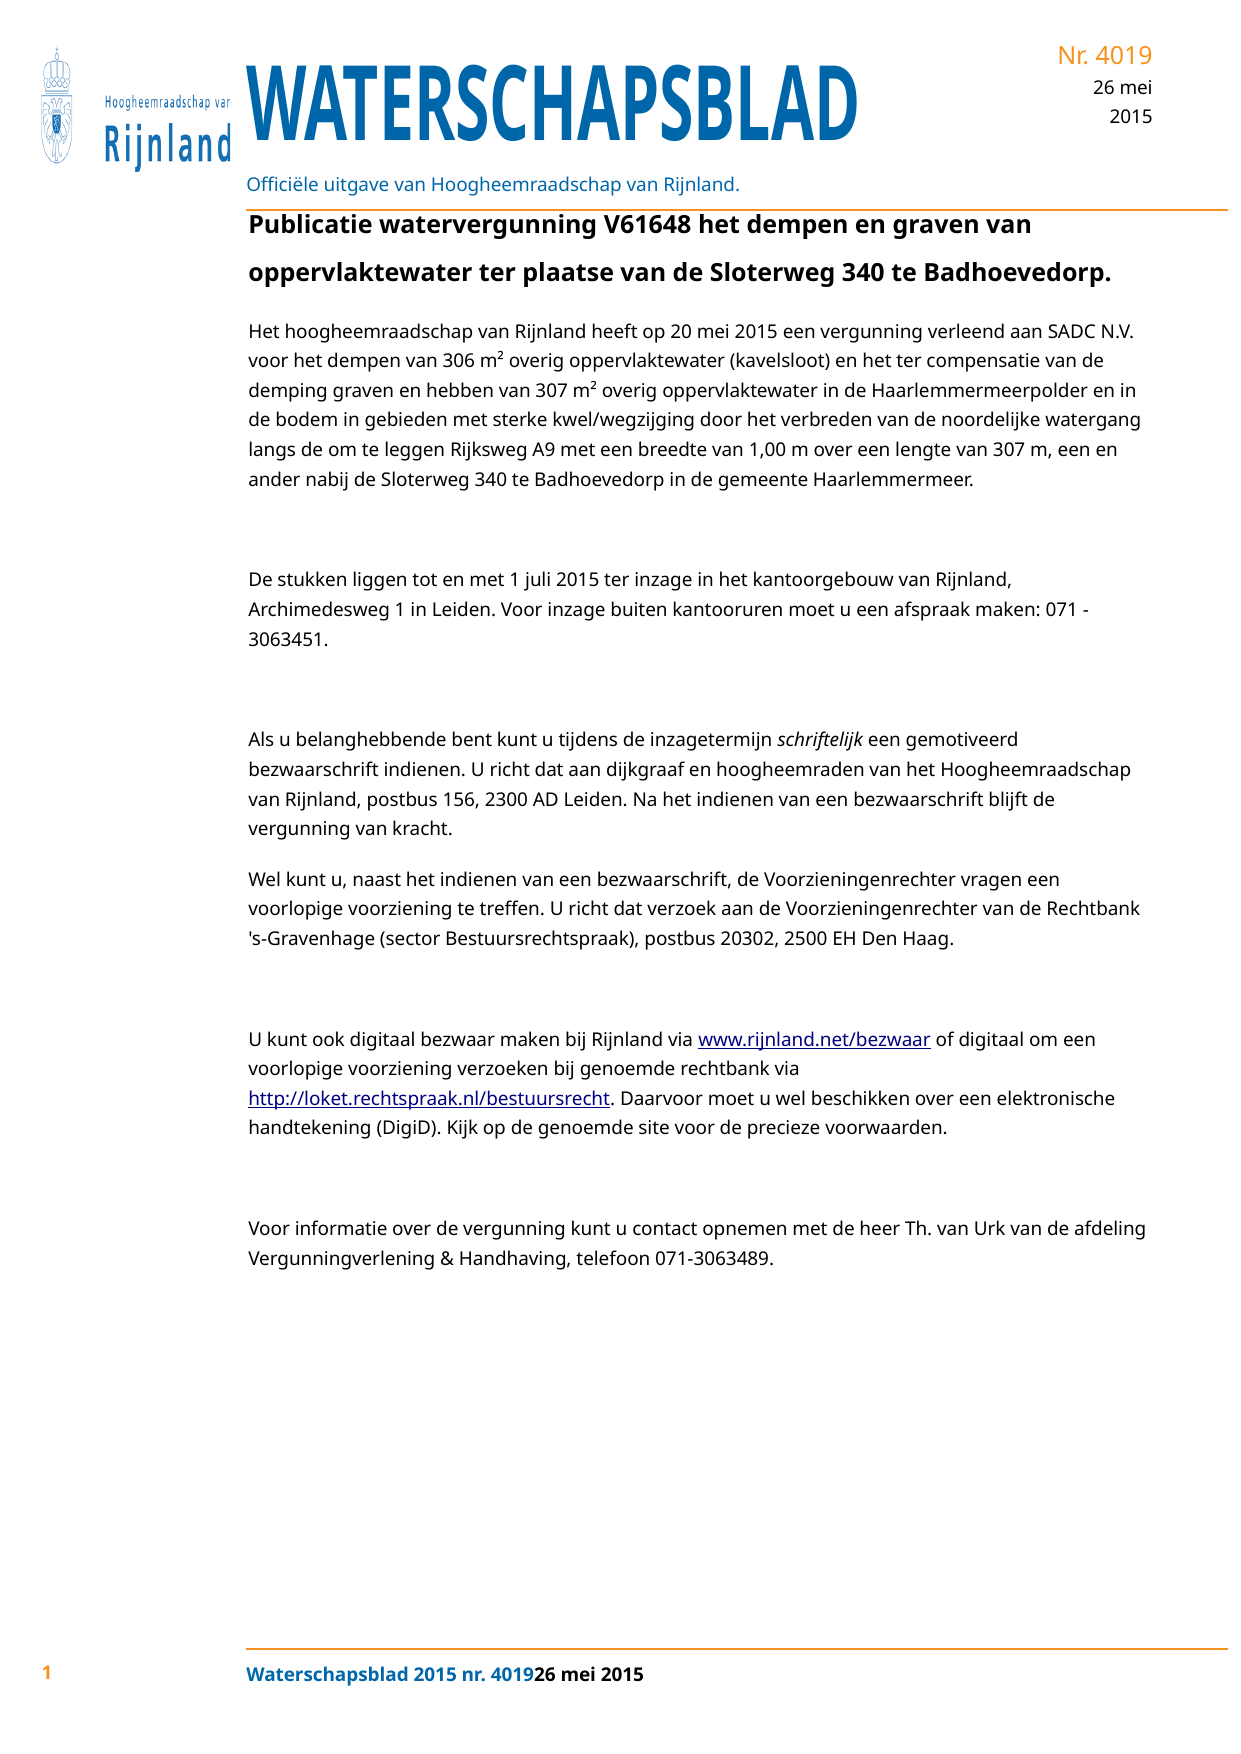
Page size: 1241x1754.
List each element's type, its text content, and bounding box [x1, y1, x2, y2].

text De stukken liggen tot en met 1 juli 2015 ter inzage in het kantoorgebouw van Rijnland, Archimedesweg 1 in Leiden. Voor inzage buiten kantooruren moet u een afspraak maken: 071 - 3063451. [248, 567, 1152, 652]
text Als u belanghebbende bent kunt u tijdens de inzagetermijn schriftelijk een gemotiveerd bezwaarschrift indienen. U richt dat aan dijkgraaf en hoogheemraden van het Hoogheemraadschap van Rijnland, postbus 156, 2300 AD Leiden. Na het indienen van een bezwaarschrift blijft de vergunning van kracht. [248, 727, 1152, 841]
text Wel kunt u, naast het indienen van een bezwaarschrift, de Voorzieningenrechter vragen een voorlopige voorziening te treffen. U richt dat verzoek aan de Voorzieningenrechter van de Rechtbank 's-Gravenhage (sector Bestuursrechtspraak), postbus 20302, 2500 EH Den Haag. [248, 866, 1152, 951]
text Voor informatie over de vergunning kunt u contact opnemen met de heer Th. van Urk van de afdeling Vergunningverlening & Handhaving, telefoon 071-3063489. [248, 1215, 1152, 1271]
text Publicatie watervergunning V61648 het dempen en graven van oppervlaktewater ter plaatse van de Sloterweg 340 te Badhoevedorp. [248, 211, 1152, 288]
picture [41, 47, 231, 172]
text U kunt ook digitaal bezwaar maken bij Rijnland via www.rijnland.net/bezwaar of digitaal om een voorlopige voorziening verzoeken bij genoemde rechtbank via http://loket.rechtspraak.nl/bestuursrecht. Daarvoor moet u wel beschikken over een elektronische handtekening (DigiD). Kijk op de genoemde site voor de precieze voorwaarden. [248, 1026, 1152, 1140]
text Het hoogheemraadschap van Rijnland heeft op 20 mei 2015 een vergunning verleend aan SADC N.V. voor het dempen van 306 m² overig oppervlaktewater (kavelsloot) en het ter compensatie van de demping graven en hebben van 307 m² overig oppervlaktewater in de Haarlemmermeerpolder en in de bodem in gebieden met sterke kwel/wegzijging door het verbreden van de noordelijke watergang langs de om te leggen Rijksweg A9 met een breedte van 1,00 m over een lengte van 307 m, een en ander nabij de Sloterweg 340 te Badhoevedorp in de gemeente Haarlemmermeer. [248, 318, 1152, 492]
